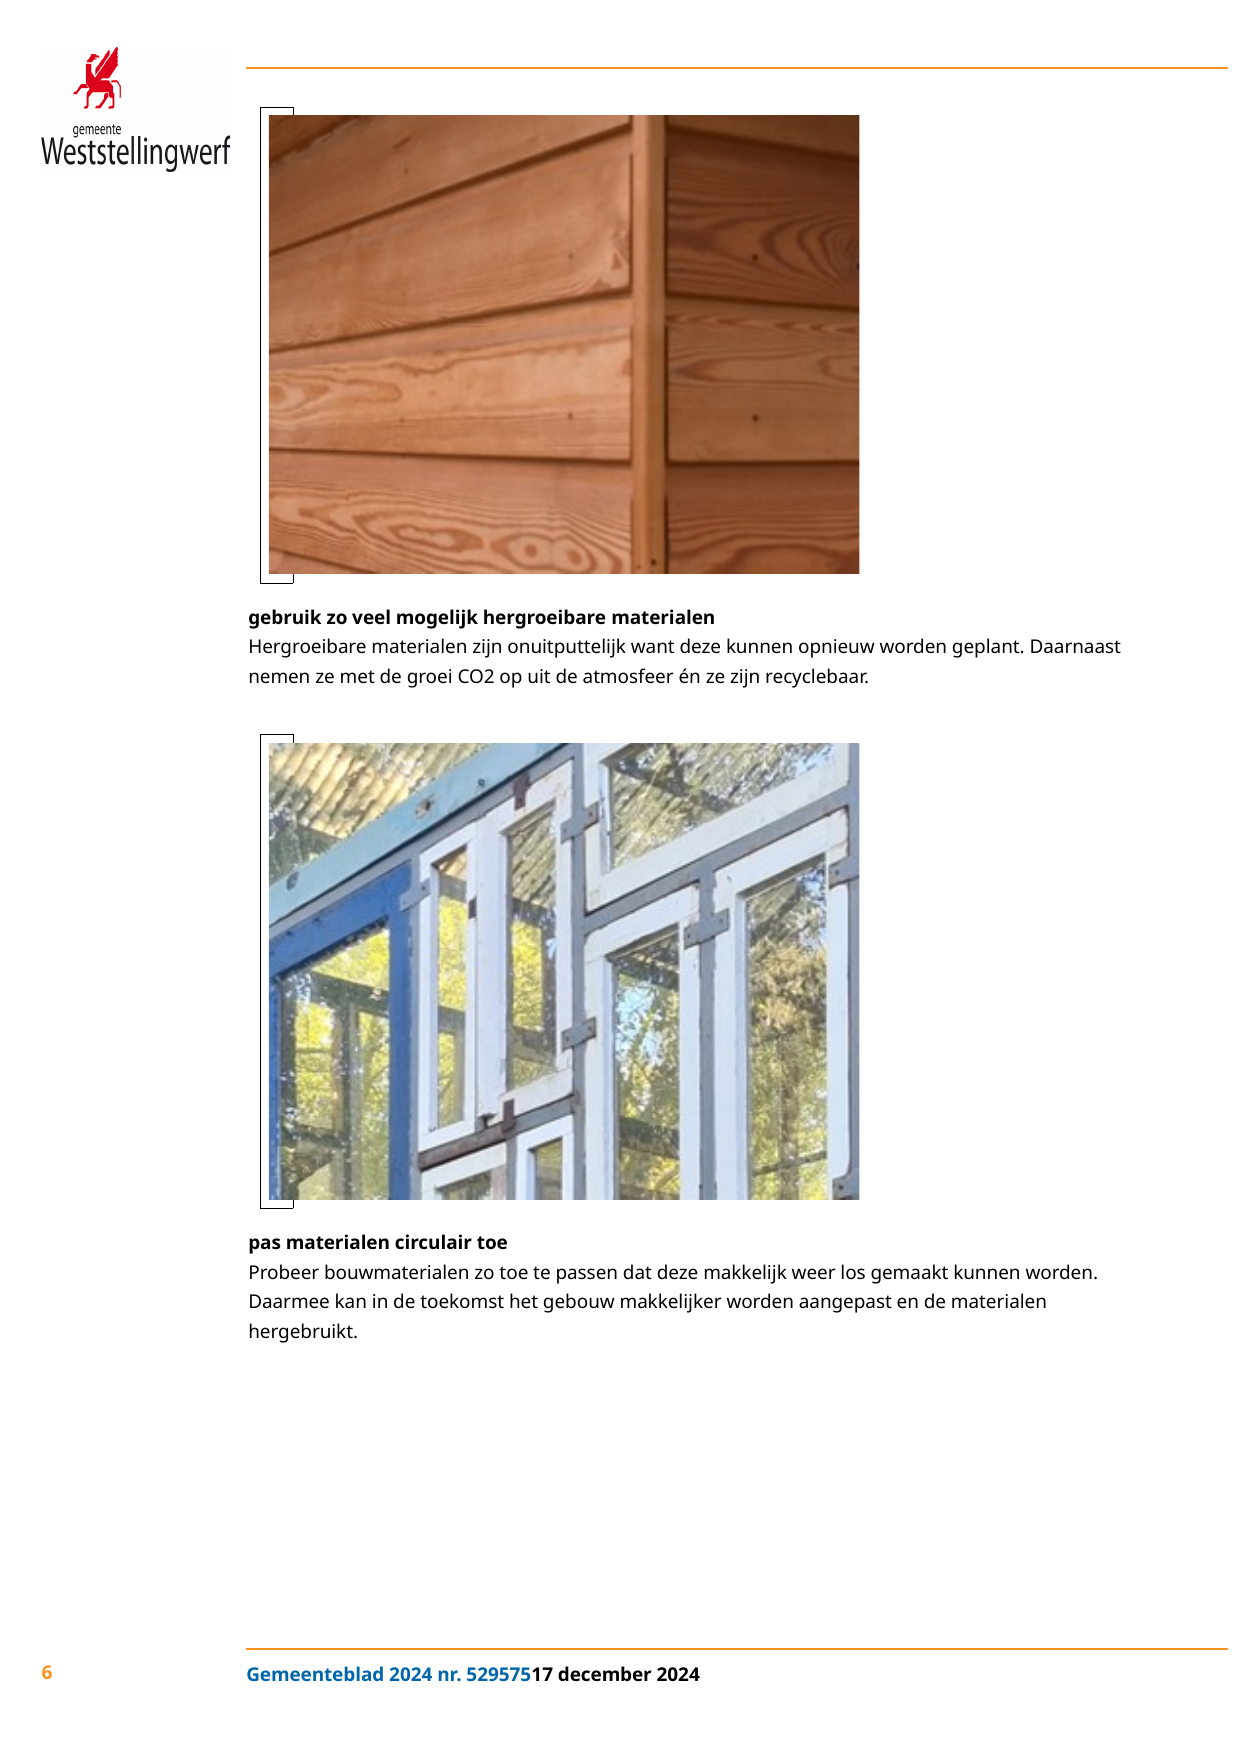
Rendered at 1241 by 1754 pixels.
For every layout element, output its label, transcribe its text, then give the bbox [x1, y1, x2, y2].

text Hergroeibare materialen zijn onuitputtelijk want deze kunnen opnieuw worden geplant. Daarnaast nemen ze met de groei CO2 op uit de atmosfeer én ze zijn recyclebaar. [248, 634, 1152, 689]
picture [268, 115, 860, 574]
text Probeer bouwmaterialen zo toe te passen dat deze makkelijk weer los gemaakt kunnen worden. Daarmee kan in de toekomst het gebouw makkelijker worden aangepast en de materialen hergebruikt. [248, 1259, 1152, 1344]
picture [268, 743, 860, 1200]
text gebruik zo veel mogelijk hergroeibare materialen [248, 604, 1152, 630]
picture [41, 47, 231, 172]
text pas materialen circulair toe [248, 1229, 1152, 1255]
